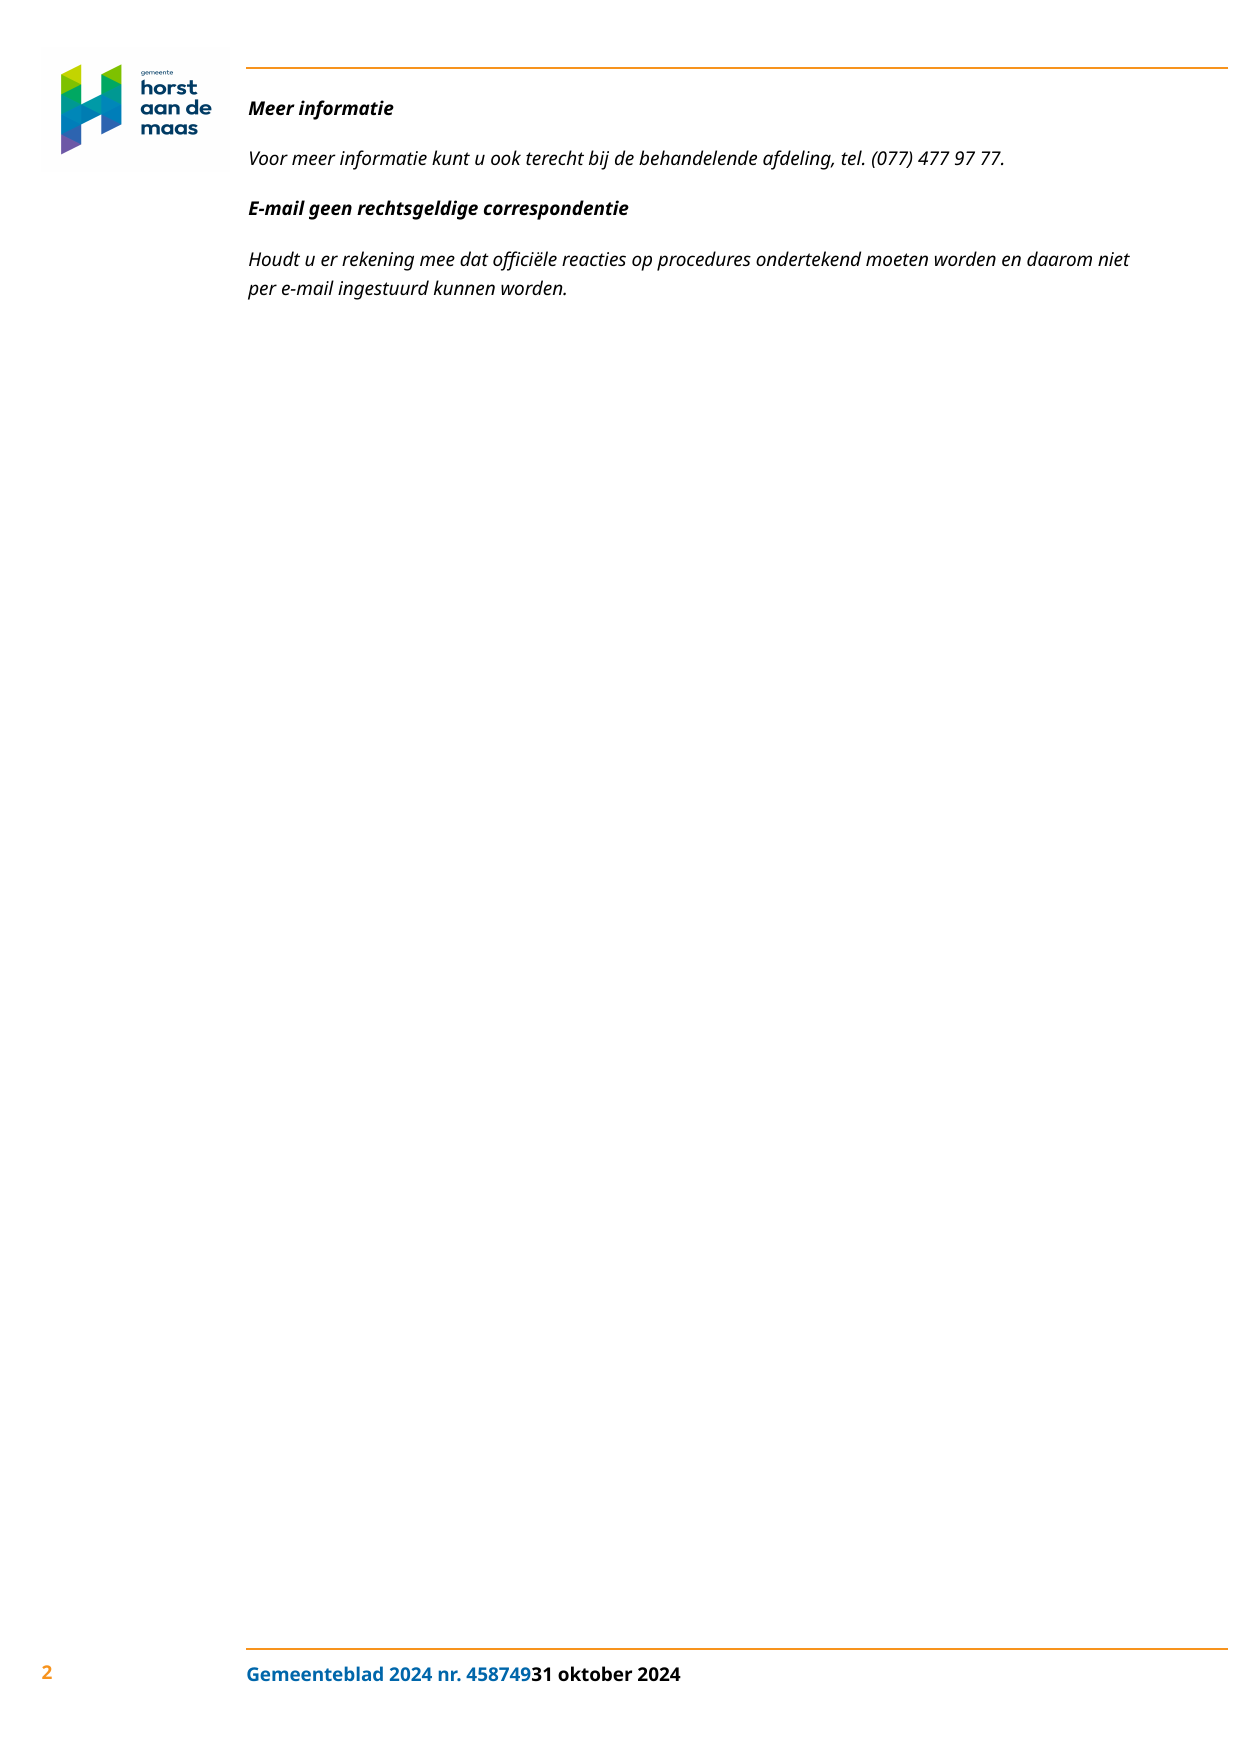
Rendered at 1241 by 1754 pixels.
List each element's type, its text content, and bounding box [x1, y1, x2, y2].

text Meer informatie [248, 95, 1152, 121]
picture [41, 47, 231, 172]
text E-mail geen rechtsgeldige correspondentie [248, 196, 1152, 221]
text Houdt u er rekening mee dat officiële reacties op procedures ondertekend moeten worden en daarom niet per e-mail ingestuurd kunnen worden. [248, 246, 1152, 301]
text Voor meer informatie kunt u ook terecht bij de behandelende afdeling, tel. (077) 477 97 77. [248, 145, 1152, 171]
